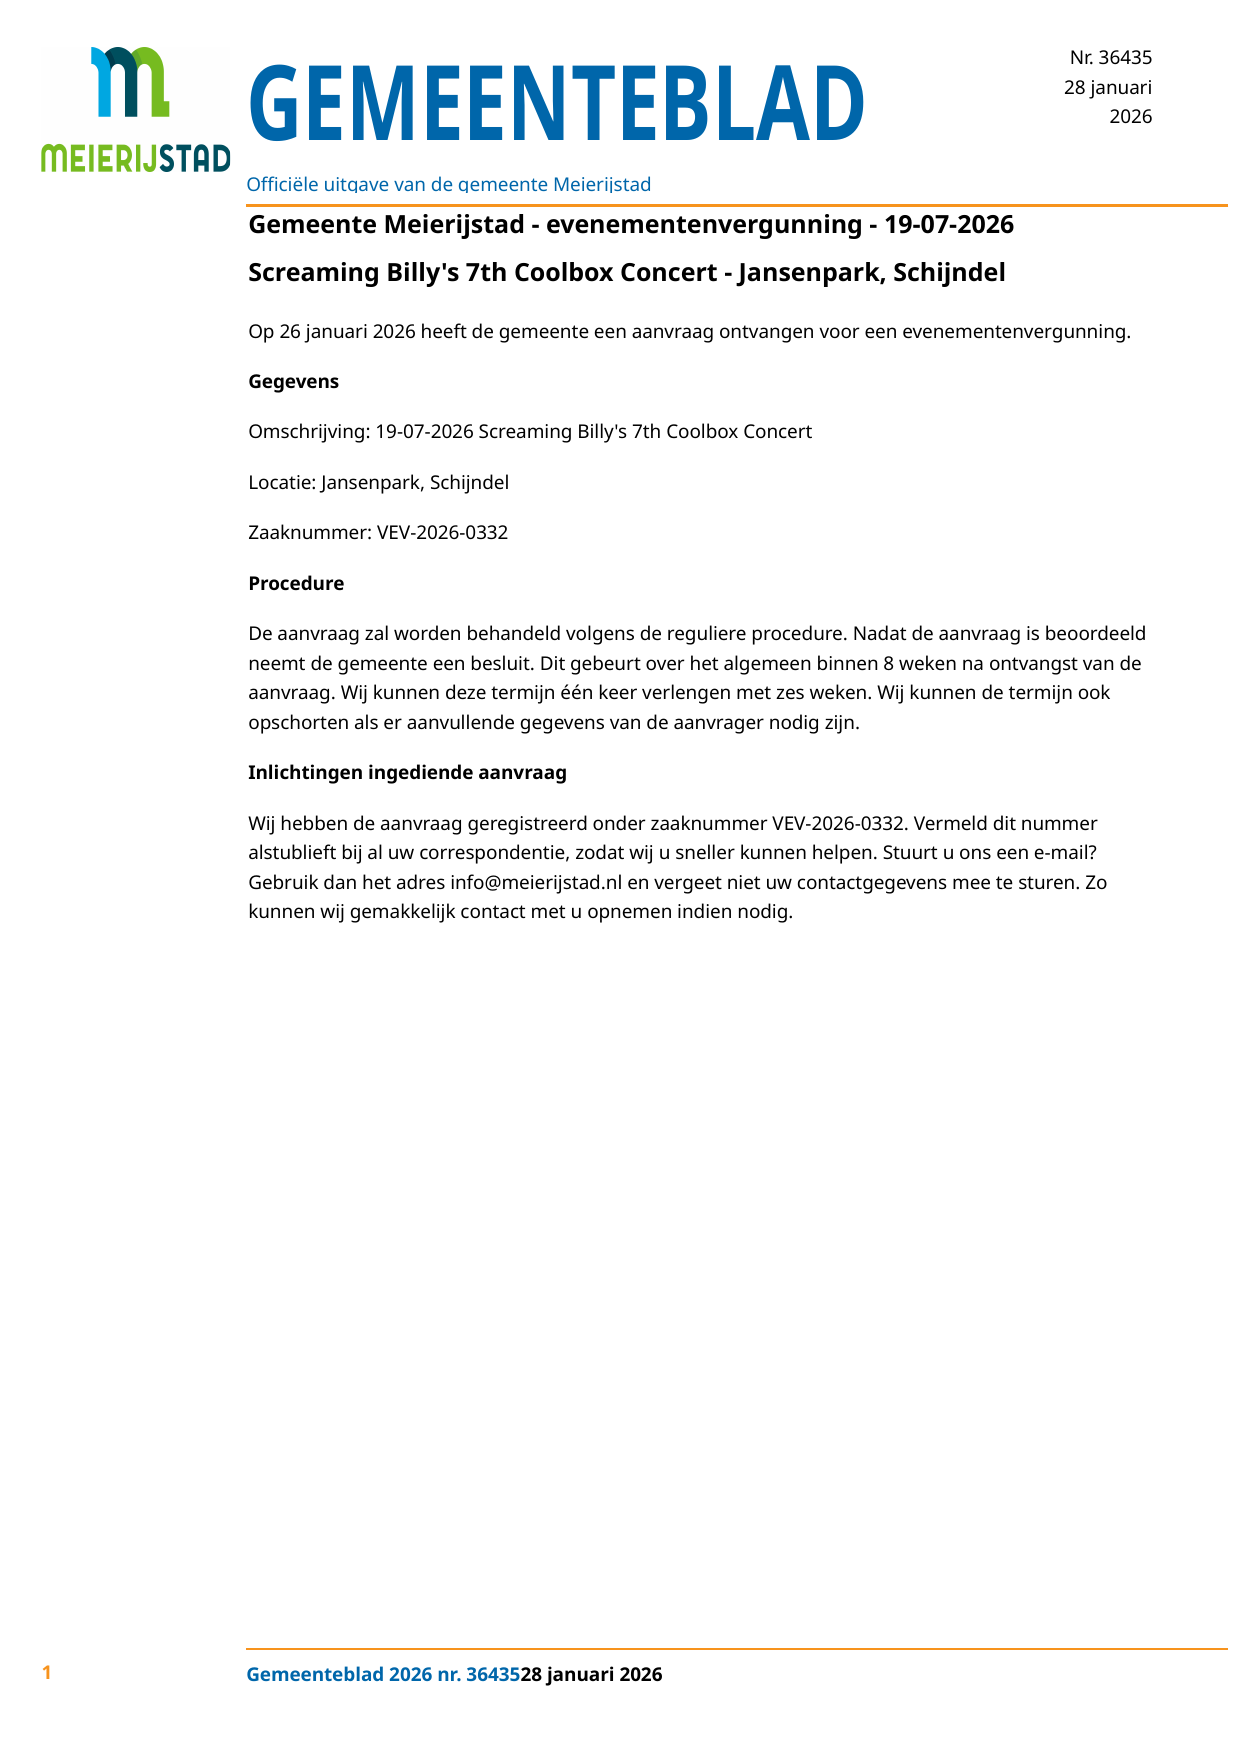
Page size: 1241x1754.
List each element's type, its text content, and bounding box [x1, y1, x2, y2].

text Locatie: Jansenpark, Schijndel [248, 469, 1152, 495]
text Gegevens [248, 368, 1152, 394]
text Procedure [248, 570, 1152, 596]
text Zaaknummer: VEV-2026-0332 [248, 519, 1152, 545]
text Inlichtingen ingediende aanvraag [248, 759, 1152, 785]
text De aanvraag zal worden behandeld volgens de reguliere procedure. Nadat de aanvraag is beoordeeld neemt de gemeente een besluit. Dit gebeurt over het algemeen binnen 8 weken na ontvangst van de aanvraag. Wij kunnen deze termijn één keer verlengen met zes weken. Wij kunnen de termijn ook opschorten als er aanvullende gegevens van de aanvrager nodig zijn. [248, 620, 1152, 735]
text Gemeente Meierijstad - evenementenvergunning - 19-07-2026 Screaming Billy's 7th Coolbox Concert - Jansenpark, Schijndel [248, 207, 1152, 288]
text Wij hebben de aanvraag geregistreerd onder zaaknummer VEV-2026-0332. Vermeld dit nummer alstublieft bij al uw correspondentie, zodat wij u sneller kunnen helpen. Stuurt u ons een e-mail? Gebruik dan het adres info@meierijstad.nl en vergeet niet uw contactgegevens mee te sturen. Zo kunnen wij gemakkelijk contact met u opnemen indien nodig. [248, 810, 1152, 924]
picture [41, 47, 231, 172]
text Op 26 januari 2026 heeft de gemeente een aanvraag ontvangen voor een evenementenvergunning. [248, 318, 1152, 344]
text Omschrijving: 19-07-2026 Screaming Billy's 7th Coolbox Concert [248, 419, 1152, 444]
